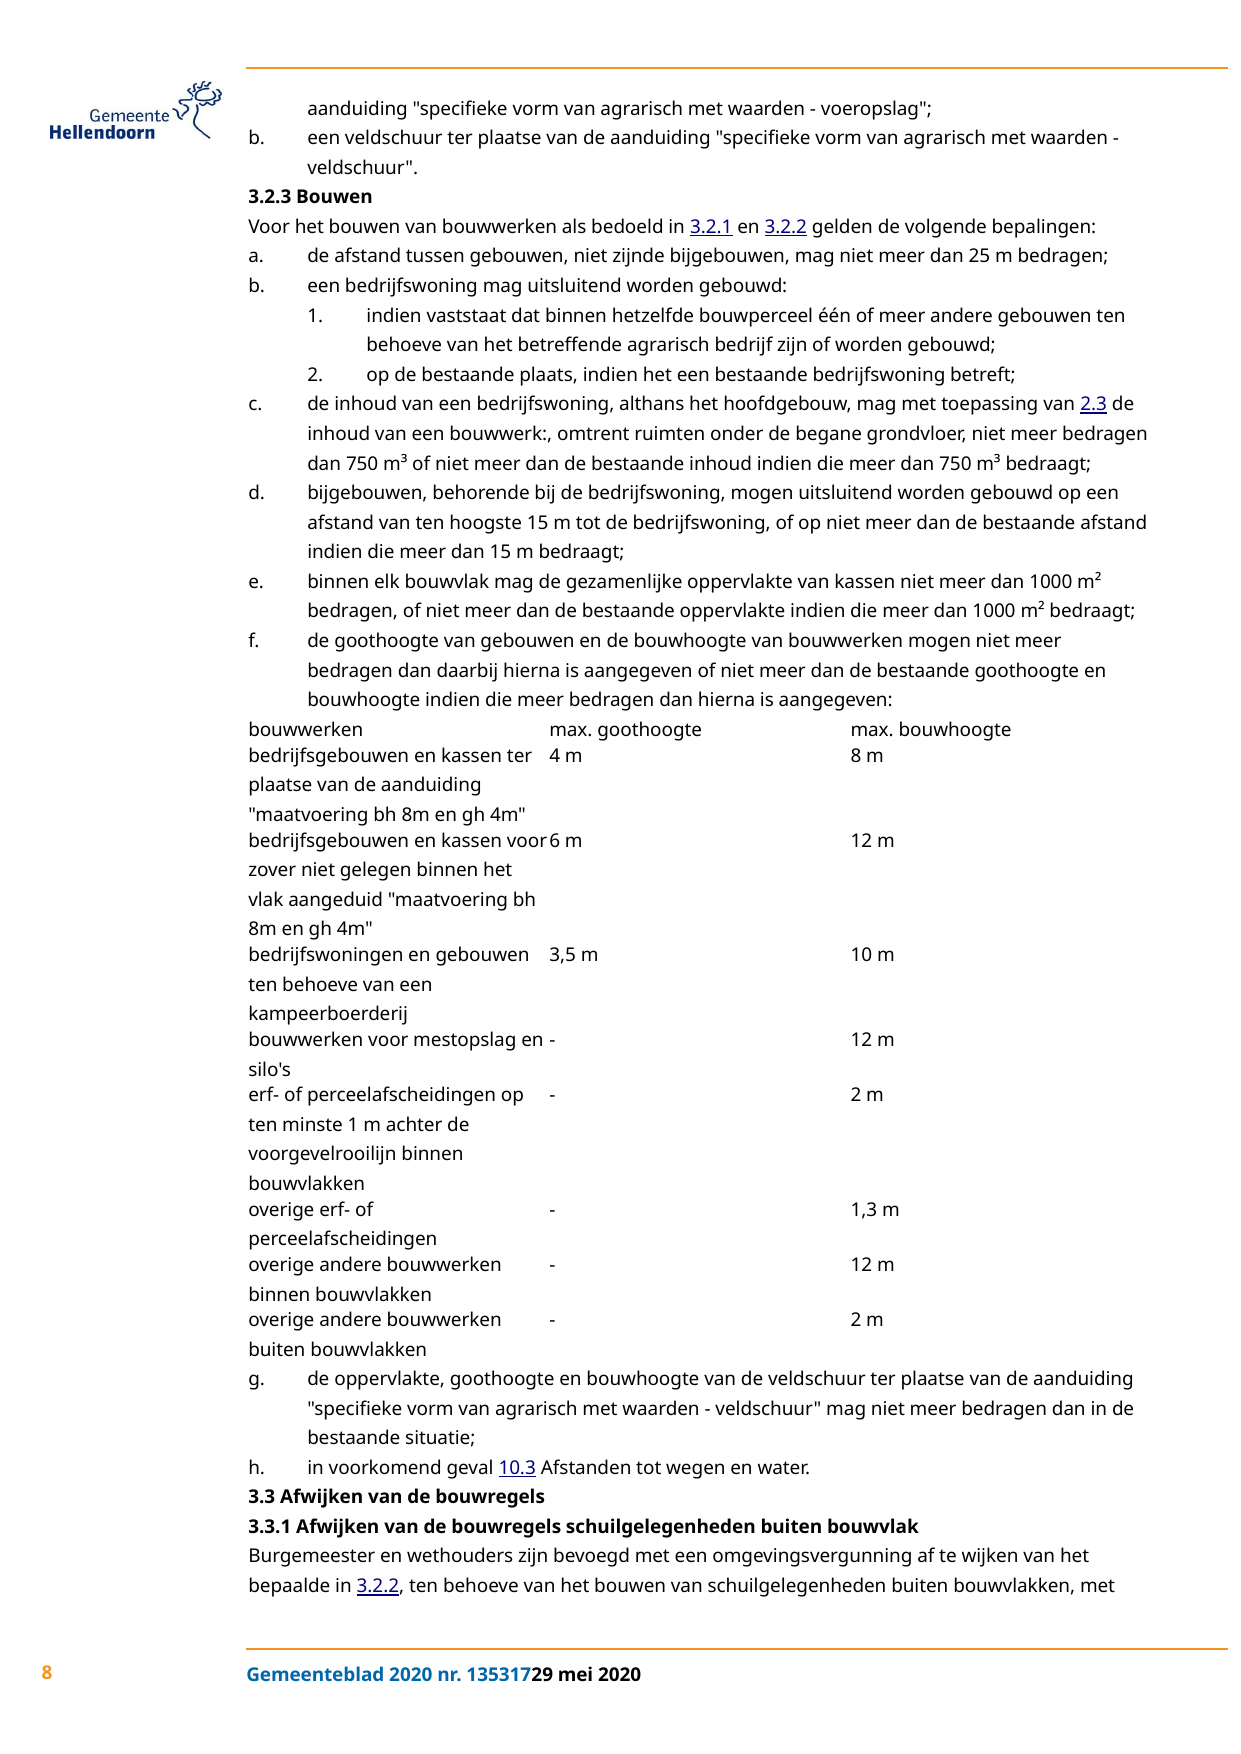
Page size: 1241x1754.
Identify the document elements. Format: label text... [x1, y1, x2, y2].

table_cell - [549, 1081, 850, 1196]
table_cell 12 m [850, 827, 1152, 941]
table_cell erf- of perceelafscheidingen op ten minste 1 m achter de voorgevelrooilijn binnen bouwvlakken [248, 1081, 549, 1196]
table_cell overige andere bouwwerken buiten bouwvlakken [248, 1307, 549, 1362]
list de oppervlakte, goothoogte en bouwhoogte van de veldschuur ter plaatse van de aanduiding "specifieke vorm van agrarisch met waarden - veldschuur" mag niet meer bedragen dan in de bestaande situatie; [248, 1365, 1152, 1450]
table_cell 4 m [549, 742, 850, 827]
list aanduiding "specifieke vorm van agrarisch met waarden - voeropslag"; [248, 95, 1152, 121]
text 3.3.1 Afwijken van de bouwregels schuilgelegenheden buiten bouwvlak [248, 1513, 1152, 1539]
list bijgebouwen, behorende bij de bedrijfswoning, mogen uitsluitend worden gebouwd op een afstand van ten hoogste 15 m tot de bedrijfswoning, of op niet meer dan de bestaande afstand indien die meer dan 15 m bedraagt; [248, 479, 1152, 564]
table_cell bedrijfsgebouwen en kassen voor zover niet gelegen binnen het vlak aangeduid "maatvoering bh 8m en gh 4m" [248, 827, 549, 941]
list op de bestaande plaats, indien het een bestaande bedrijfswoning betreft; [307, 361, 1152, 387]
picture [41, 47, 231, 172]
table_header max. bouwhoogte [850, 716, 1152, 742]
list de afstand tussen gebouwen, niet zijnde bijgebouwen, mag niet meer dan 25 m bedragen; [248, 243, 1152, 268]
text Voor het bouwen van bouwwerken als bedoeld in 3.2.1 en 3.2.2 gelden de volgende bepalingen: [248, 213, 1152, 239]
table_cell bedrijfsgebouwen en kassen ter plaatse van de aanduiding "maatvoering bh 8m en gh 4m" [248, 742, 549, 827]
table_header max. goothoogte [549, 716, 850, 742]
table_header bouwwerken [248, 716, 549, 742]
list een bedrijfswoning mag uitsluitend worden gebouwd: [248, 272, 1152, 298]
list in voorkomend geval 10.3 Afstanden tot wegen en water. [248, 1454, 1152, 1479]
table_cell 6 m [549, 827, 850, 941]
text 3.3 Afwijken van de bouwregels [248, 1483, 1152, 1509]
table_cell - [549, 1307, 850, 1362]
table_cell 12 m [850, 1251, 1152, 1307]
table_cell 10 m [850, 941, 1152, 1026]
list de inhoud van een bedrijfswoning, althans het hoofdgebouw, mag met toepassing van 2.3 de inhoud van een bouwwerk:, omtrent ruimten onder de begane grondvloer, niet meer bedragen dan 750 m³ of niet meer dan de bestaande inhoud indien die meer dan 750 m³ bedraagt; [248, 391, 1152, 476]
list de goothoogte van gebouwen en de bouwhoogte van bouwwerken mogen niet meer bedragen dan daarbij hierna is aangegeven of niet meer dan de bestaande goothoogte en bouwhoogte indien die meer bedragen dan hierna is aangegeven: [248, 627, 1152, 712]
list indien vaststaat dat binnen hetzelfde bouwperceel één of meer andere gebouwen ten behoeve van het betreffende agrarisch bedrijf zijn of worden gebouwd; [307, 302, 1152, 357]
text 3.2.3 Bouwen [248, 183, 1152, 209]
list een veldschuur ter plaatse van de aanduiding "specifieke vorm van agrarisch met waarden - veldschuur". [248, 124, 1152, 180]
table_cell 1,3 m [850, 1196, 1152, 1251]
table_cell - [549, 1026, 850, 1081]
list binnen elk bouwvlak mag de gezamenlijke oppervlakte van kassen niet meer dan 1000 m² bedragen, of niet meer dan de bestaande oppervlakte indien die meer dan 1000 m² bedraagt; [248, 568, 1152, 623]
table_cell 12 m [850, 1026, 1152, 1081]
table_cell bedrijfswoningen en gebouwen ten behoeve van een kampeerboerderij [248, 941, 549, 1026]
table_cell - [549, 1251, 850, 1307]
table_cell 3,5 m [549, 941, 850, 1026]
table_cell overige andere bouwwerken binnen bouwvlakken [248, 1251, 549, 1307]
table_cell bouwwerken voor mestopslag en silo's [248, 1026, 549, 1081]
table_cell 2 m [850, 1307, 1152, 1362]
table_cell 2 m [850, 1081, 1152, 1196]
table_cell - [549, 1196, 850, 1251]
table_cell 8 m [850, 742, 1152, 827]
table_cell overige erf- of perceelafscheidingen [248, 1196, 549, 1251]
text Burgemeester en wethouders zijn bevoegd met een omgevingsvergunning af te wijken van het bepaalde in 3.2.2, ten behoeve van het bouwen van schuilgelegenheden buiten bouwvlakken, met [248, 1543, 1152, 1598]
